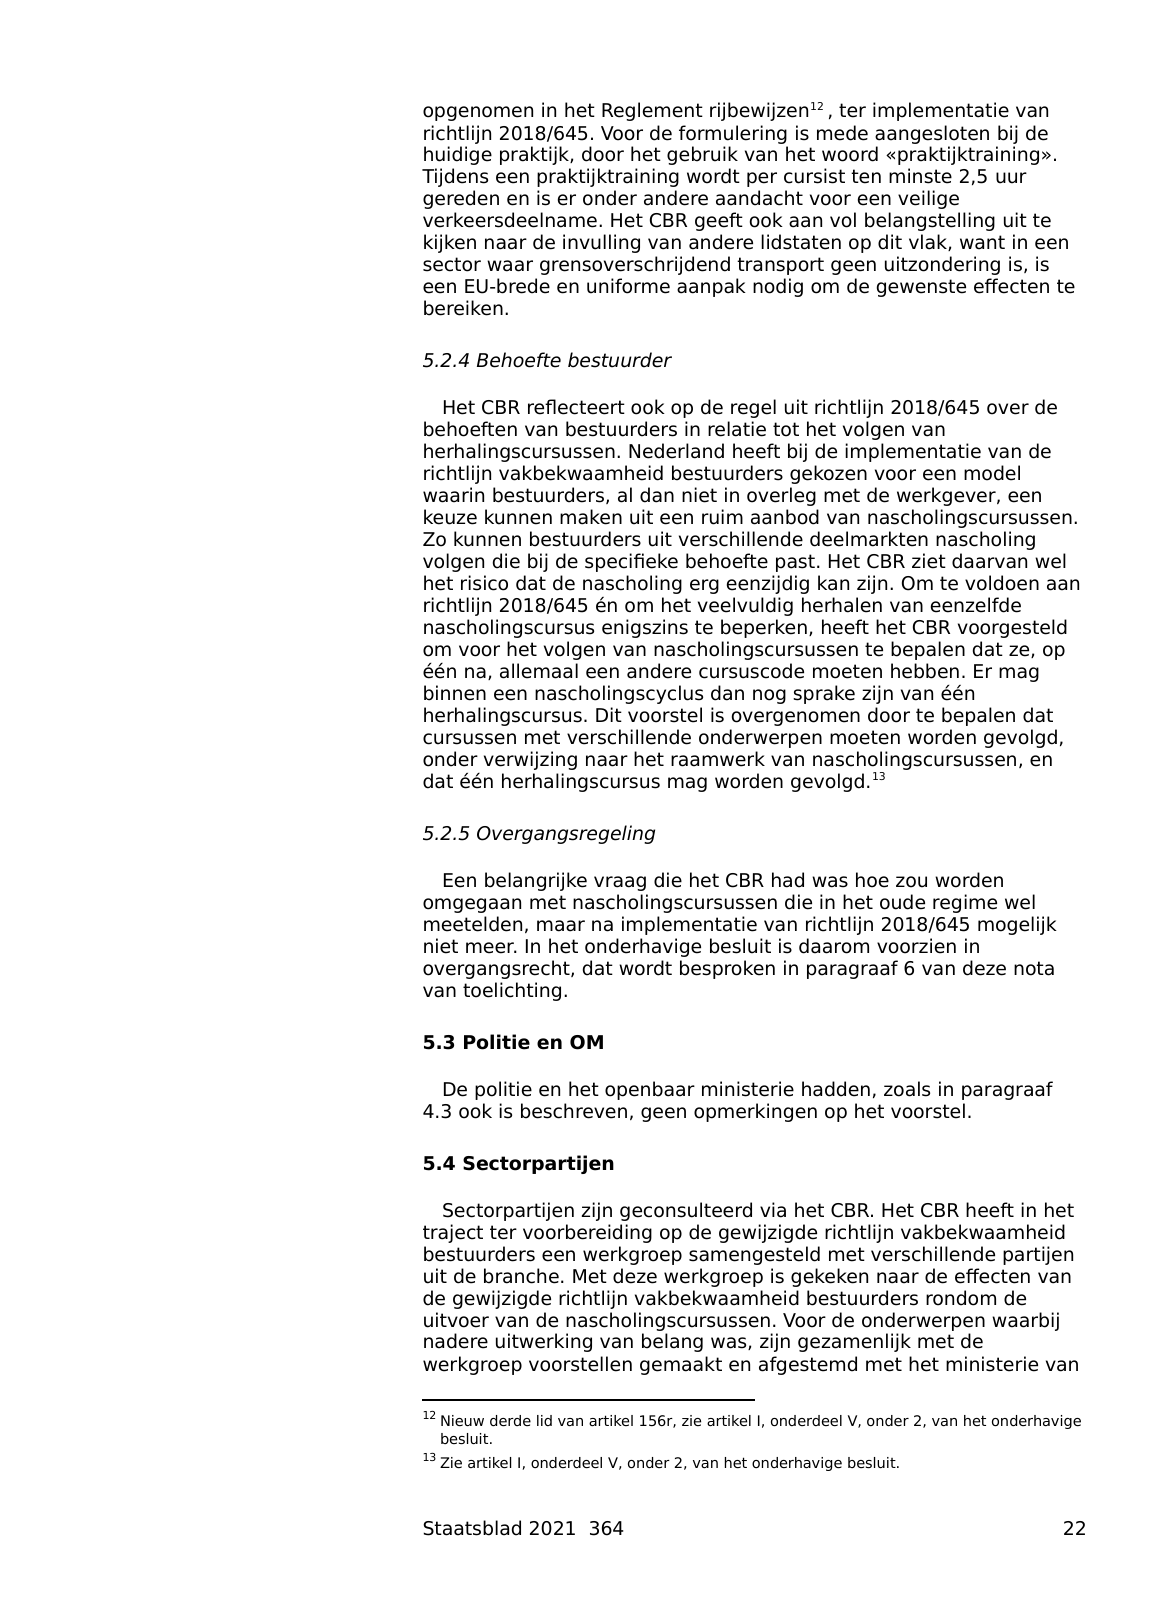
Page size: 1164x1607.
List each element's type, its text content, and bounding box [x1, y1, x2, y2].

subtitle 5.2.4 Behoefte bestuurder [422, 350, 1087, 372]
text De politie en het openbaar ministerie hadden, zoals in paragraaf 4.3 ook is beschreven, geen opmerkingen op het voorstel. [422, 1079, 1087, 1123]
text Zie artikel I, onderdeel V, onder 2, van het onderhavige besluit. [422, 1451, 1087, 1473]
text Het CBR reflecteert ook op de regel uit richtlijn 2018/645 over de behoeften van bestuurders in relatie tot het volgen van herhalingscursussen. Nederland heeft bij de implementatie van de richtlijn vakbekwaamheid bestuurders gekozen voor een model waarin bestuurders, al dan niet in overleg met de werkgever, een keuze kunnen maken uit een ruim aanbod van nascholingscursussen. Zo kunnen bestuurders uit verschillende deelmarkten nascholing volgen die bij de specifieke behoefte past. Het CBR ziet daarvan wel het risico dat de nascholing erg eenzijdig kan zijn. Om te voldoen aan richtlijn 2018/645 én om het veelvuldig herhalen van eenzelfde nascholingscursus enigszins te beperken, heeft het CBR voorgesteld om voor het volgen van nascholingscursussen te bepalen dat ze, op één na, allemaal een andere cursuscode moeten hebben. Er mag binnen een nascholingscyclus dan nog sprake zijn van één herhalingscursus. Dit voorstel is overgenomen door te bepalen dat cursussen met verschillende onderwerpen moeten worden gevolgd, onder verwijzing naar het raamwerk van nascholingscursussen, en dat één herhalingscursus mag worden gevolgd. [422, 397, 1087, 793]
subtitle 5.3 Politie en OM [422, 1032, 1087, 1054]
subtitle 5.2.5 Overgangsregeling [422, 823, 1087, 845]
subtitle 5.4 Sectorpartijen [422, 1153, 1087, 1174]
text Sectorpartijen zijn geconsulteerd via het CBR. Het CBR heeft in het traject ter voorbereiding op de gewijzigde richtlijn vakbekwaamheid bestuurders een werkgroep samengesteld met verschillende partijen uit de branche. Met deze werkgroep is gekeken naar de effecten van de gewijzigde richtlijn vakbekwaamheid bestuurders rondom de uitvoer van de nascholingscursussen. Voor de onderwerpen waarbij nadere uitwerking van belang was, zijn gezamenlijk met de werkgroep voorstellen gemaakt en afgestemd met het ministerie van [422, 1199, 1087, 1375]
text Nieuw derde lid van artikel 156r, zie artikel I, onderdeel V, onder 2, van het onderhavige besluit. [422, 1409, 1087, 1448]
text Een belangrijke vraag die het CBR had was hoe zou worden omgegaan met nascholingscursussen die in het oude regime wel meetelden, maar na implementatie van richtlijn 2018/645 mogelijk niet meer. In het onderhavige besluit is daarom voorzien in overgangsrecht, dat wordt besproken in paragraaf 6 van deze nota van toelichting. [422, 870, 1087, 1002]
text opgenomen in het Reglement rijbewijzen, ter implementatie van richtlijn 2018/645. Voor de formulering is mede aangesloten bij de huidige praktijk, door het gebruik van het woord «praktijktraining». Tijdens een praktijktraining wordt per cursist ten minste 2,5 uur gereden en is er onder andere aandacht voor een veilige verkeersdeelname. Het CBR geeft ook aan vol belangstelling uit te kijken naar de invulling van andere lidstaten op dit vlak, want in een sector waar grensoverschrijdend transport geen uitzondering is, is een EU-brede en uniforme aanpak nodig om de gewenste effecten te bereiken. [422, 100, 1087, 320]
